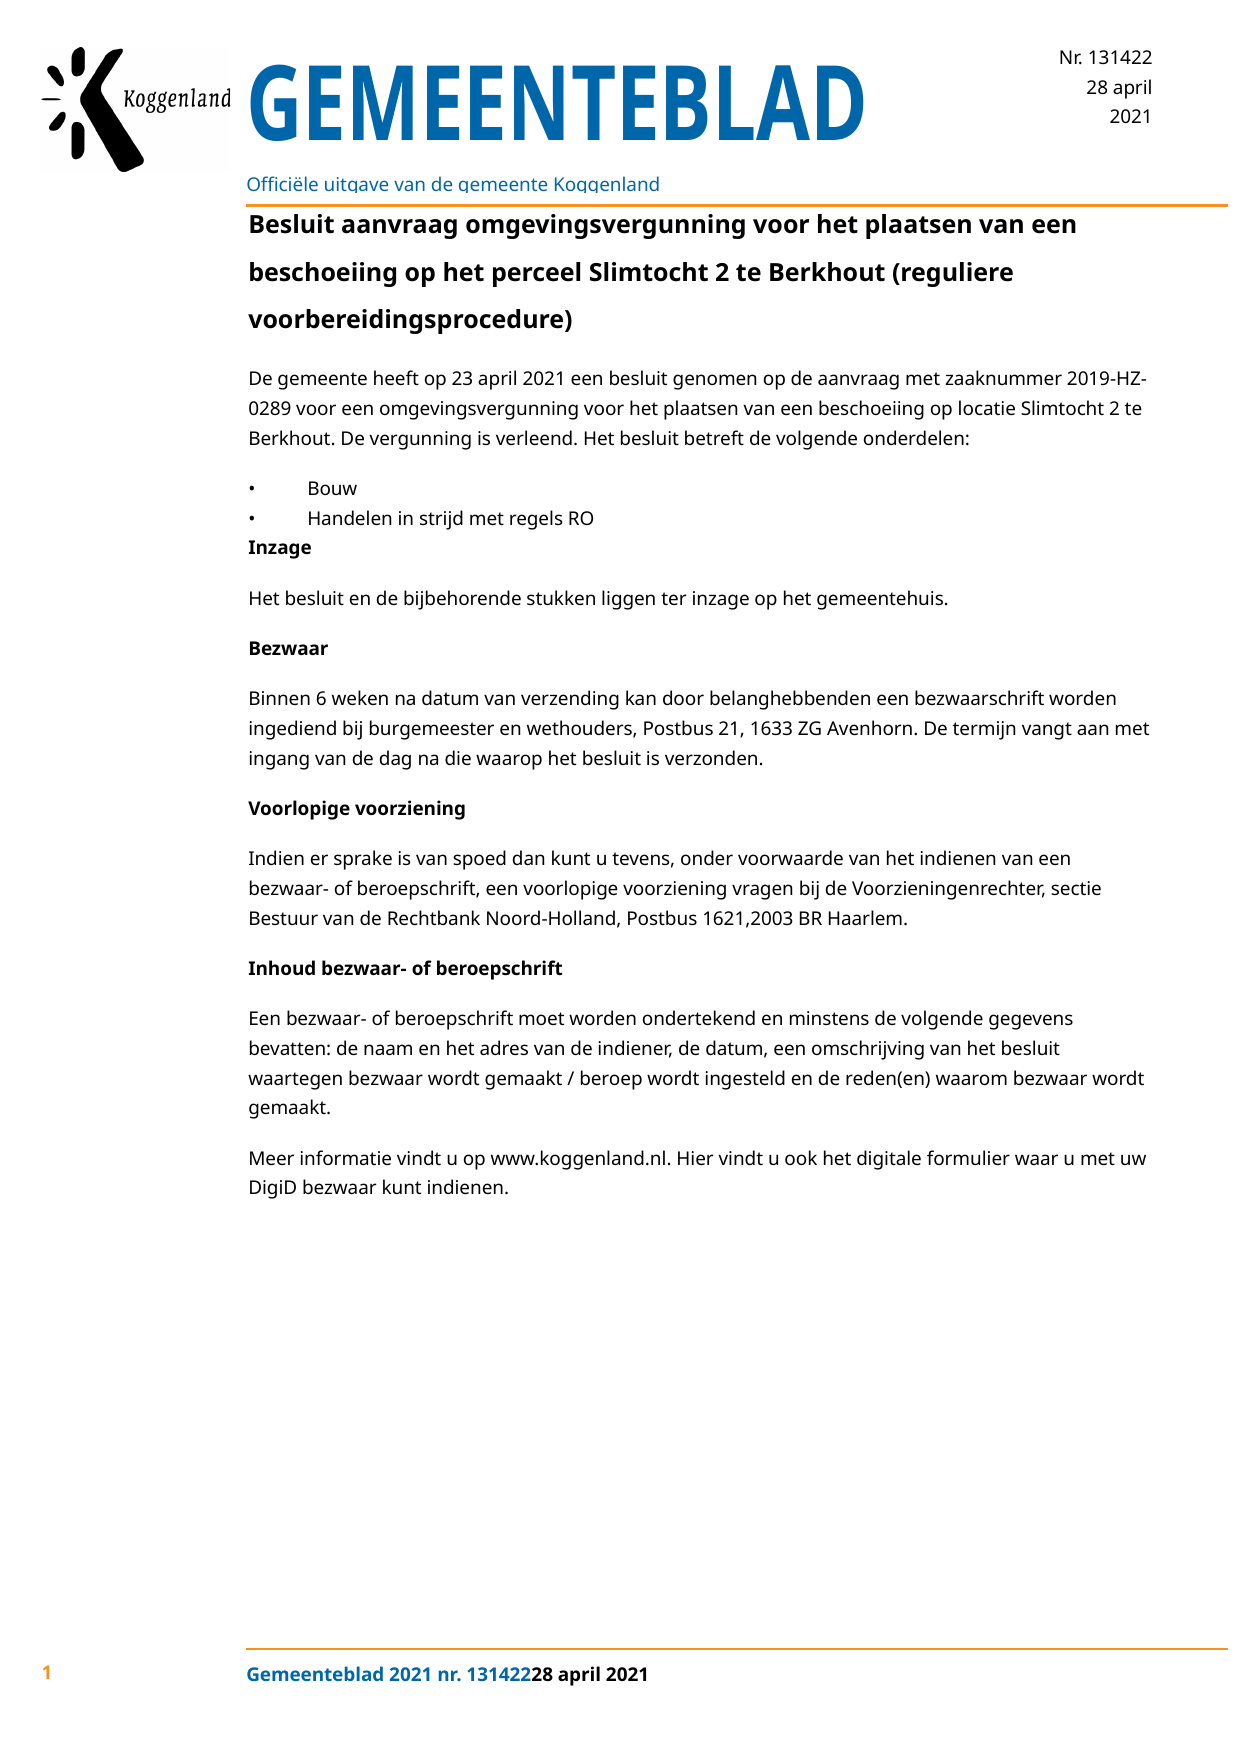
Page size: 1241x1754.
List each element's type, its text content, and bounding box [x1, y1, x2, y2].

text De gemeente heeft op 23 april 2021 een besluit genomen op de aanvraag met zaaknummer 2019-HZ-0289 voor een omgevingsvergunning voor het plaatsen van een beschoeiing op locatie Slimtocht 2 te Berkhout. De vergunning is verleend. Het besluit betreft de volgende onderdelen: [248, 366, 1152, 450]
text Inhoud bezwaar- of beroepschrift [248, 955, 1152, 981]
list Handelen in strijd met regels RO [248, 505, 1152, 530]
text Inzage [248, 534, 1152, 560]
text Voorlopige voorziening [248, 795, 1152, 821]
text Meer informatie vindt u op www.koggenland.nl. Hier vindt u ook het digitale formulier waar u met uw DigiD bezwaar kunt indienen. [248, 1145, 1152, 1200]
text Een bezwaar- of beroepschrift moet worden ondertekend en minstens de volgende gegevens bevatten: de naam en het adres van de indiener, de datum, een omschrijving van het besluit waartegen bezwaar wordt gemaakt / beroep wordt ingesteld en de reden(en) waarom bezwaar wordt gemaakt. [248, 1006, 1152, 1120]
text Het besluit en de bijbehorende stukken liggen ter inzage op het gemeentehuis. [248, 585, 1152, 610]
text Besluit aanvraag omgevingsvergunning voor het plaatsen van een beschoeiing op het perceel Slimtocht 2 te Berkhout (reguliere voorbereidingsprocedure) [248, 207, 1152, 336]
picture [41, 47, 231, 172]
text Bezwaar [248, 635, 1152, 661]
text Indien er sprake is van spoed dan kunt u tevens, onder voorwaarde van het indienen van een bezwaar- of beroepschrift, een voorlopige voorziening vragen bij de Voorzieningenrechter, sectie Bestuur van de Rechtbank Noord-Holland, Postbus 1621,2003 BR Haarlem. [248, 846, 1152, 930]
list Bouw [248, 475, 1152, 501]
text Binnen 6 weken na datum van verzending kan door belanghebbenden een bezwaarschrift worden ingediend bij burgemeester en wethouders, Postbus 21, 1633 ZG Avenhorn. De termijn vangt aan met ingang van de dag na die waarop het besluit is verzonden. [248, 686, 1152, 770]
